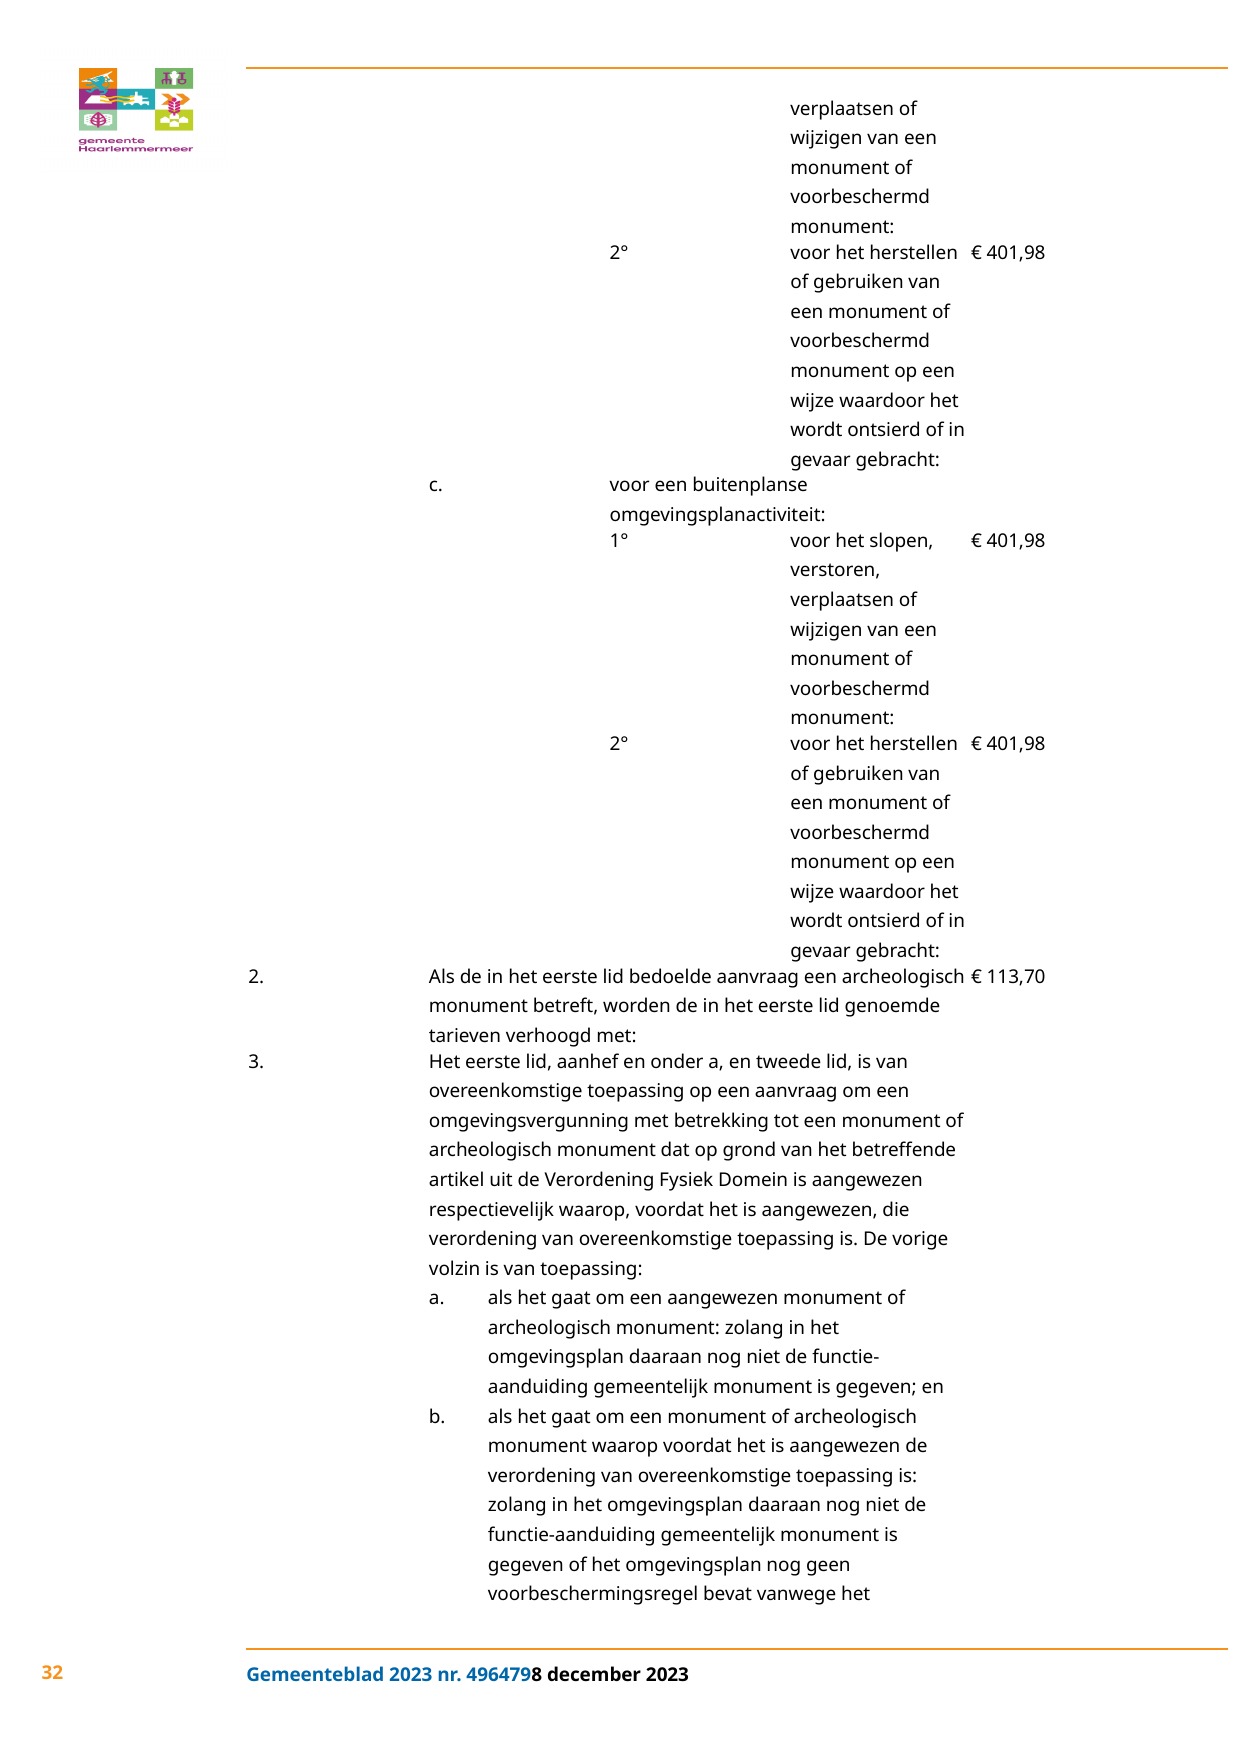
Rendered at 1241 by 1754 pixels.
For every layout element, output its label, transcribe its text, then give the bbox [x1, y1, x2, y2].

table_cell 1° [609, 527, 790, 730]
picture [41, 47, 231, 172]
table_cell voor een buitenplanse omgevingsplanactiviteit: [609, 472, 971, 527]
table_cell [248, 95, 429, 239]
table_cell voor het herstellen of gebruiken van een monument of voorbeschermd monument op een wijze waardoor het wordt ontsierd of in gevaar gebracht: [790, 730, 971, 963]
table_cell voor het herstellen of gebruiken van een monument of voorbeschermd monument op een wijze waardoor het wordt ontsierd of in gevaar gebracht: [790, 239, 971, 472]
table_cell [429, 730, 609, 963]
table_cell [609, 95, 790, 239]
table_cell [248, 527, 429, 730]
table_cell voor het slopen, verstoren, verplaatsen of wijzigen van een monument of voorbeschermd monument: [790, 527, 971, 730]
table_cell [971, 1048, 1152, 1606]
table_cell c. [429, 472, 609, 527]
table_cell [429, 95, 609, 239]
table_cell 2. [248, 963, 429, 1048]
table_cell Het eerste lid, aanhef en onder a, en tweede lid, is van overeenkomstige toepassing op een aanvraag om een omgevingsvergunning met betrekking tot een monument of archeologisch monument dat op grond van het betreffende artikel uit de Verordening Fysiek Domein is aangewezen respectievelijk waarop, voordat het is aangewezen, die verordening van overeenkomstige toepassing is. De vorige volzin is van toepassing: als het gaat om een aangewezen monument of archeologisch monument: zolang in het omgevingsplan daaraan nog niet de functie-aanduiding gemeentelijk monument is gegeven; en als het gaat om een monument of archeologisch monument waarop voordat het is aangewezen de verordening van overeenkomstige toepassing is: zolang in het omgevingsplan daaraan nog niet de functie-aanduiding gemeentelijk monument is gegeven of het omgevingsplan nog geen voorbeschermingsregel bevat vanwege het [429, 1048, 971, 1606]
table_cell € 113,70 [971, 963, 1152, 1048]
table_cell 3. [248, 1048, 429, 1606]
table_cell [429, 239, 609, 472]
table_cell € 401,98 [971, 527, 1152, 730]
table_cell [248, 239, 429, 472]
table_cell Als de in het eerste lid bedoelde aanvraag een archeologisch monument betreft, worden de in het eerste lid genoemde tarieven verhoogd met: [429, 963, 971, 1048]
table_cell € 401,98 [971, 730, 1152, 963]
table_cell [971, 472, 1152, 527]
table_cell € 401,98 [971, 239, 1152, 472]
table_cell 2° [609, 239, 790, 472]
table_cell [248, 730, 429, 963]
table_cell [971, 95, 1152, 239]
table_cell verplaatsen of wijzigen van een monument of voorbeschermd monument: [790, 95, 971, 239]
table_cell [429, 527, 609, 730]
table_cell [248, 472, 429, 527]
table_cell 2° [609, 730, 790, 963]
